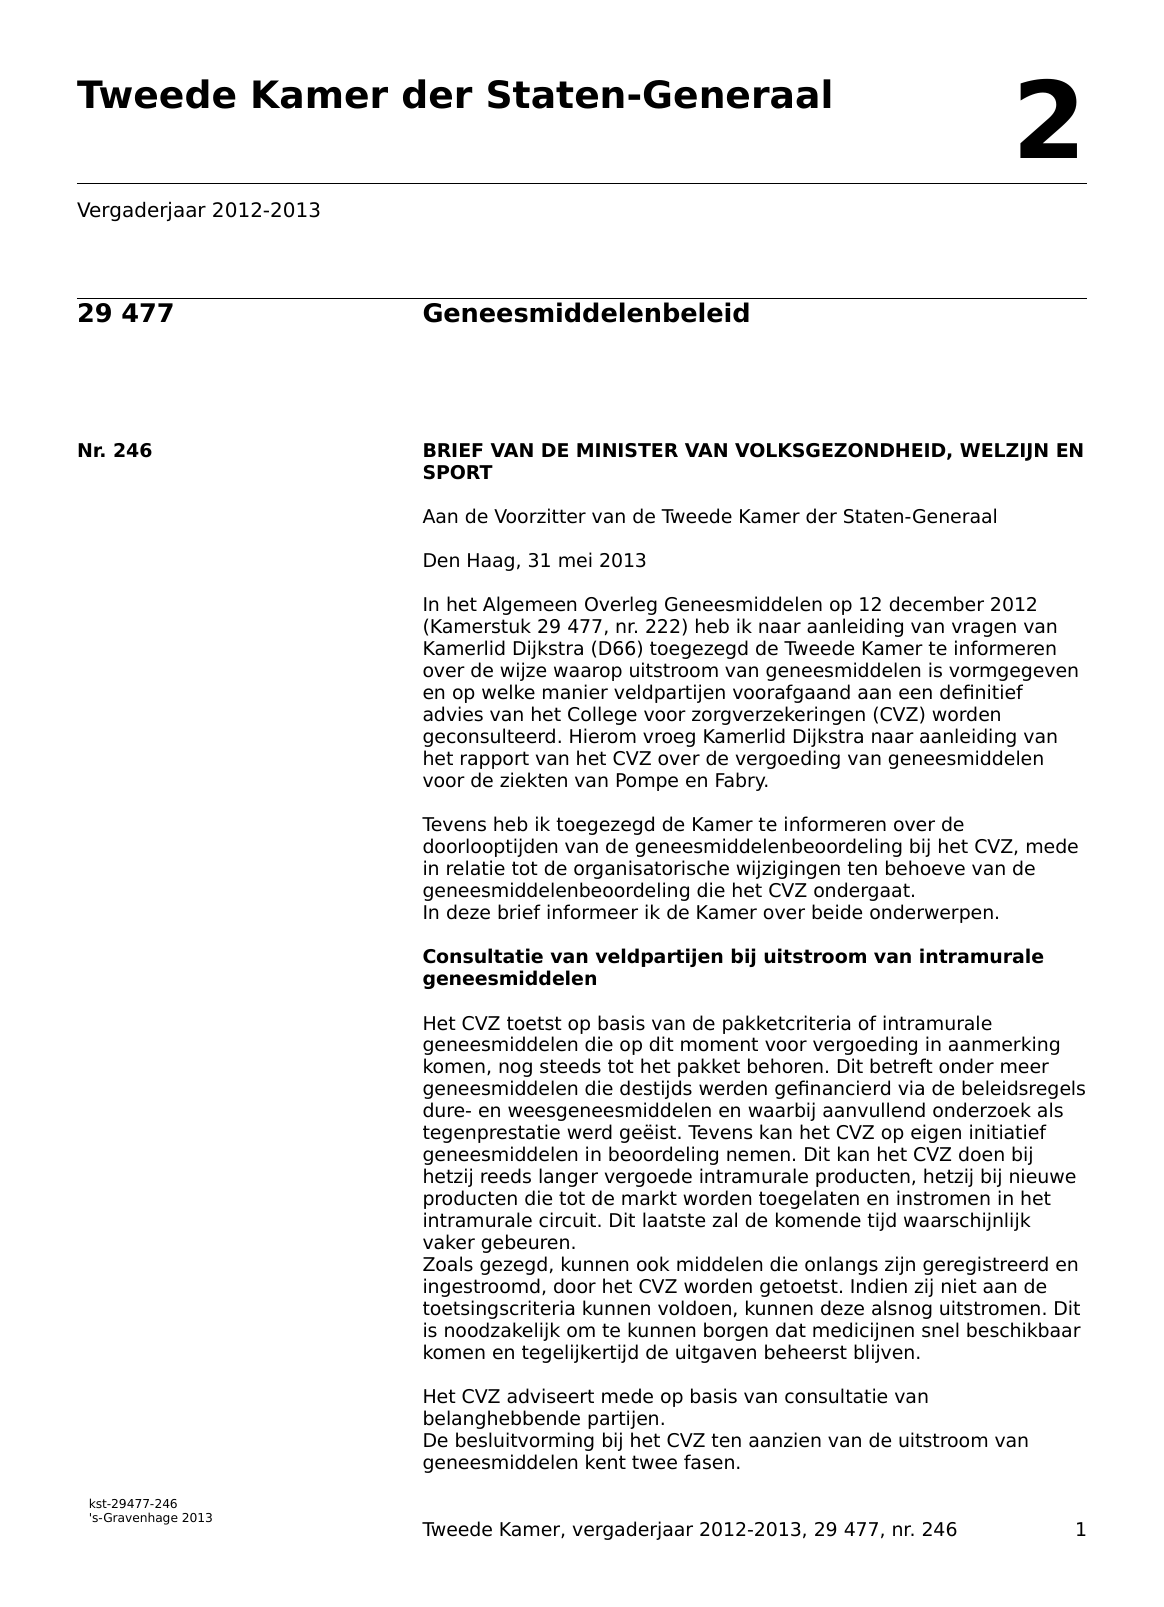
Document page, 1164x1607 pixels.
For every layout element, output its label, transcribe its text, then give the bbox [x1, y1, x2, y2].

table_header Tweede Kamer der Staten-Generaal [77, 59, 886, 183]
text Het CVZ adviseert mede op basis van consultatie van belanghebbende partijen. [422, 1386, 1087, 1430]
text Den Haag, 31 mei 2013 [422, 550, 1087, 572]
text 's-Gravenhage 2013 [88, 1511, 323, 1525]
text In deze brief informeer ik de Kamer over beide onderwerpen. [422, 902, 1087, 924]
subtitle Nr. 246 BRIEF VAN DE MINISTER VAN VOLKSGEZONDHEID, WELZIJN EN SPORT [77, 440, 1087, 484]
text kst-29477-246 [88, 1497, 323, 1511]
text De besluitvorming bij het CVZ ten aanzien van de uitstroom van geneesmiddelen kent twee fasen. [422, 1430, 1087, 1474]
text Aan de Voorzitter van de Tweede Kamer der Staten-Generaal [422, 506, 1087, 528]
table_cell Vergaderjaar 2012-2013 [77, 184, 1087, 298]
text Zoals gezegd, kunnen ook middelen die onlangs zijn geregistreerd en ingestroomd, door het CVZ worden getoetst. Indien zij niet aan de toetsingscriteria kunnen voldoen, kunnen deze alsnog uitstromen. Dit is noodzakelijk om te kunnen borgen dat medicijnen snel beschikbaar komen en tegelijkertijd de uitgaven beheerst blijven. [422, 1254, 1087, 1364]
subtitle Consultatie van veldpartijen bij uitstroom van intramurale geneesmiddelen [422, 946, 1087, 990]
subtitle 29 477 Geneesmiddelenbeleid [77, 299, 1087, 329]
text Het CVZ toetst op basis van de pakketcriteria of intramurale geneesmiddelen die op dit moment voor vergoeding in aanmerking komen, nog steeds tot het pakket behoren. Dit betreft onder meer geneesmiddelen die destijds werden gefinancierd via de beleidsregels dure- en weesgeneesmiddelen en waarbij aanvullend onderzoek als tegenprestatie werd geëist. Tevens kan het CVZ op eigen initiatief geneesmiddelen in beoordeling nemen. Dit kan het CVZ doen bij hetzij reeds langer vergoede intramurale producten, hetzij bij nieuwe producten die tot de markt worden toegelaten en instromen in het intramurale circuit. Dit laatste zal de komende tijd waarschijnlijk vaker gebeuren. [422, 1012, 1087, 1254]
text Tevens heb ik toegezegd de Kamer te informeren over de doorlooptijden van de geneesmiddelenbeoordeling bij het CVZ, mede in relatie tot de organisatorische wijzigingen ten behoeve van de geneesmiddelenbeoordeling die het CVZ ondergaat. [422, 814, 1087, 902]
table_header 2 [886, 59, 1087, 183]
text In het Algemeen Overleg Geneesmiddelen op 12 december 2012 (Kamerstuk 29 477, nr. 222) heb ik naar aanleiding van vragen van Kamerlid Dijkstra (D66) toegezegd de Tweede Kamer te informeren over de wijze waarop uitstroom van geneesmiddelen is vormgegeven en op welke manier veldpartijen voorafgaand aan een definitief advies van het College voor zorgverzekeringen (CVZ) worden geconsulteerd. Hierom vroeg Kamerlid Dijkstra naar aanleiding van het rapport van het CVZ over de vergoeding van geneesmiddelen voor de ziekten van Pompe en Fabry. [422, 594, 1087, 792]
